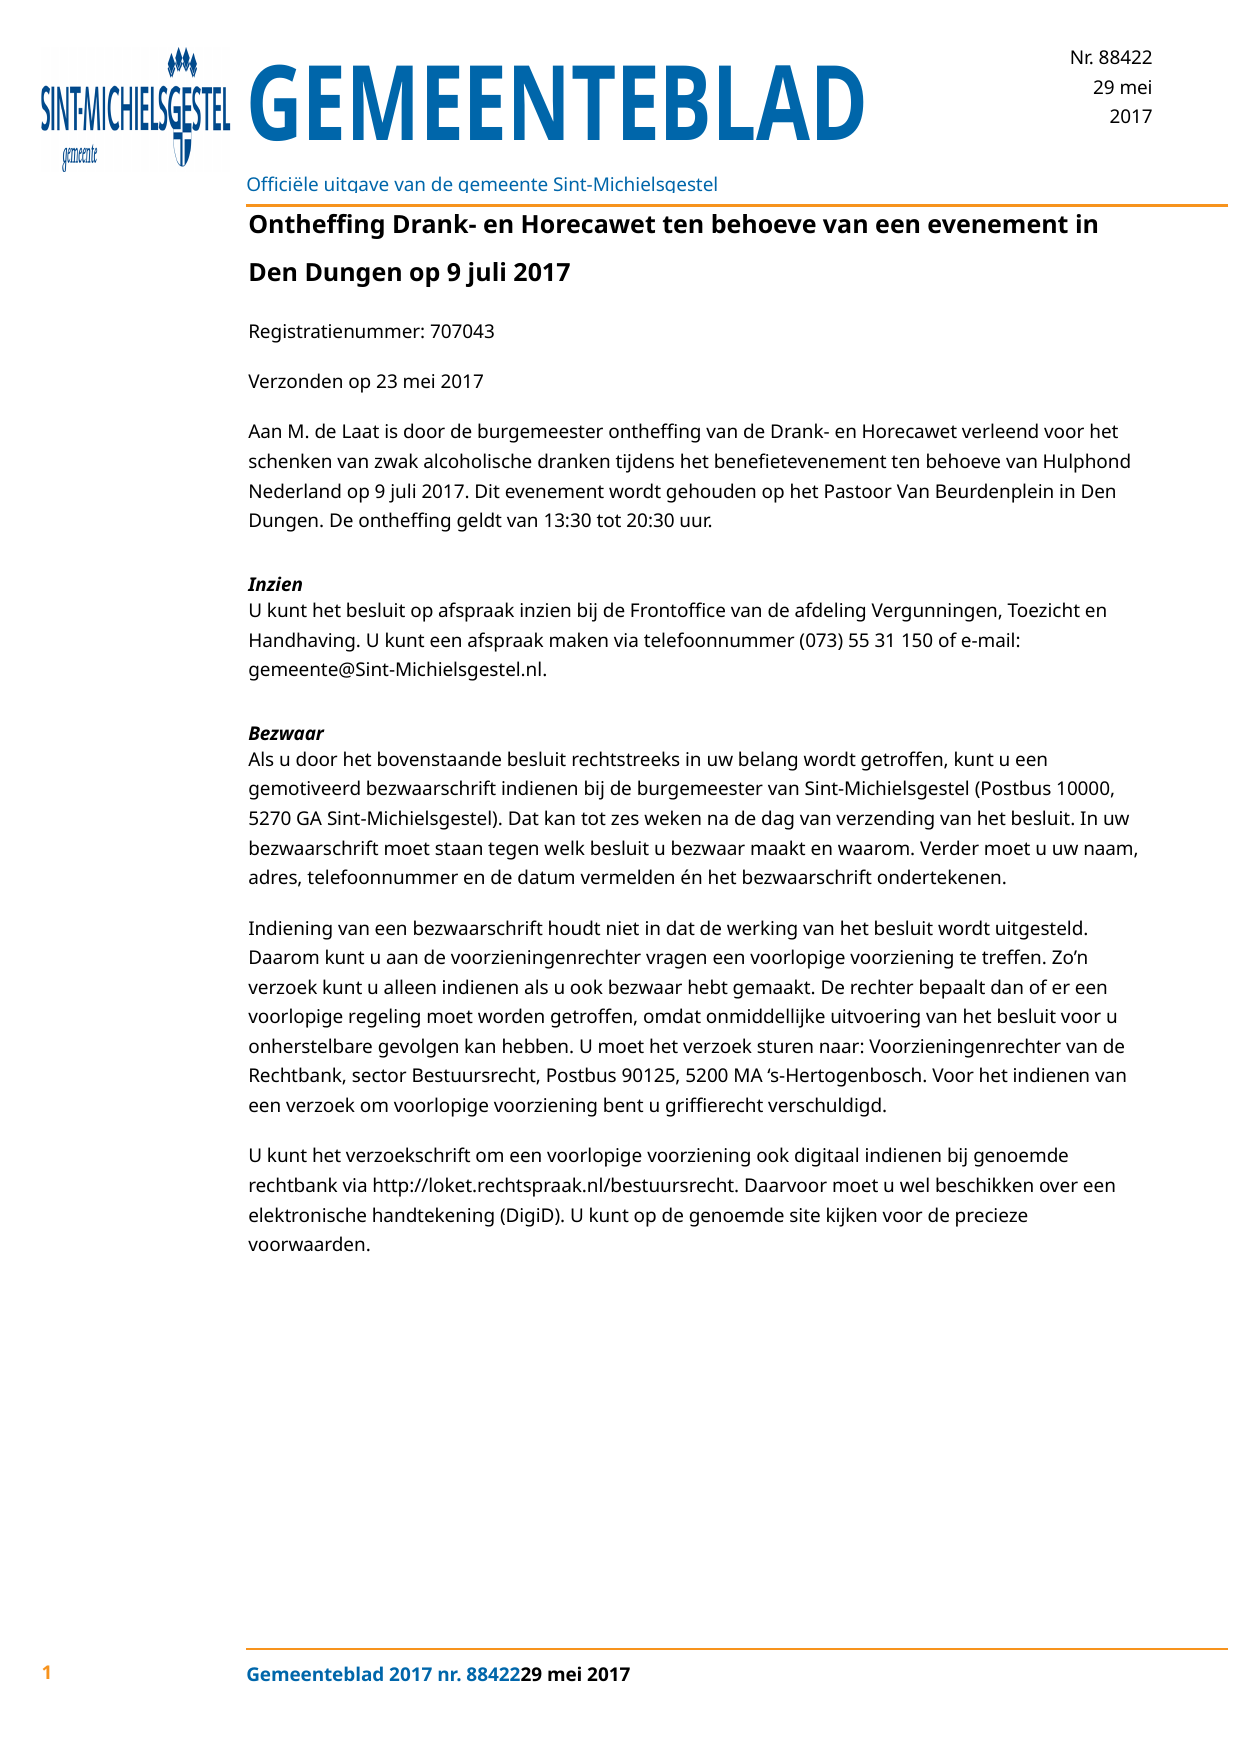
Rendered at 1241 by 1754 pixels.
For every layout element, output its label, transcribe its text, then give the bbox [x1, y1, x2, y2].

text U kunt het verzoekschrift om een voorlopige voorziening ook digitaal indienen bij genoemde rechtbank via http://loket.rechtspraak.nl/bestuursrecht. Daarvoor moet u wel beschikken over een elektronische handtekening (DigiD). U kunt op de genoemde site kijken voor de precieze voorwaarden. [248, 1143, 1152, 1257]
text Aan M. de Laat is door de burgemeester ontheffing van de Drank- en Horecawet verleend voor het schenken van zwak alcoholische dranken tijdens het benefietevenement ten behoeve van Hulphond Nederland op 9 juli 2017. Dit evenement wordt gehouden op het Pastoor Van Beurdenplein in Den Dungen. De ontheffing geldt van 13:30 tot 20:30 uur. [248, 419, 1152, 533]
text Ontheffing Drank- en Horecawet ten behoeve van een evenement in Den Dungen op 9 juli 2017 [248, 207, 1152, 288]
text Registratienummer: 707043 [248, 318, 1152, 344]
text Bezwaar [248, 720, 1152, 746]
text Als u door het bovenstaande besluit rechtstreeks in uw belang wordt getroffen, kunt u een gemotiveerd bezwaarschrift indienen bij de burgemeester van Sint-Michielsgestel (Postbus 10000, 5270 GA Sint-Michielsgestel). Dat kan tot zes weken na de dag van verzending van het besluit. In uw bezwaarschrift moet staan tegen welk besluit u bezwaar maakt en waarom. Verder moet u uw naam, adres, telefoonnummer en de datum vermelden én het bezwaarschrift ondertekenen. [248, 746, 1152, 890]
text Indiening van een bezwaarschrift houdt niet in dat de werking van het besluit wordt uitgesteld. Daarom kunt u aan de voorzieningenrechter vragen een voorlopige voorziening te treffen. Zo’n verzoek kunt u alleen indienen als u ook bezwaar hebt gemaakt. De rechter bepaalt dan of er een voorlopige regeling moet worden getroffen, omdat onmiddellijke uitvoering van het besluit voor u onherstelbare gevolgen kan hebben. U moet het verzoek sturen naar: Voorzieningenrechter van de Rechtbank, sector Bestuursrecht, Postbus 90125, 5200 MA ‘s-Hertogenbosch. Voor het indienen van een verzoek om voorlopige voorziening bent u griffierecht verschuldigd. [248, 915, 1152, 1118]
picture [41, 47, 231, 172]
text U kunt het besluit op afspraak inzien bij de Frontoffice van de afdeling Vergunningen, Toezicht en Handhaving. U kunt een afspraak maken via telefoonnummer (073) 55 31 150 of e-mail: gemeente@Sint-Michielsgestel.nl. [248, 597, 1152, 682]
text Verzonden op 23 mei 2017 [248, 368, 1152, 394]
text Inzien [248, 571, 1152, 597]
